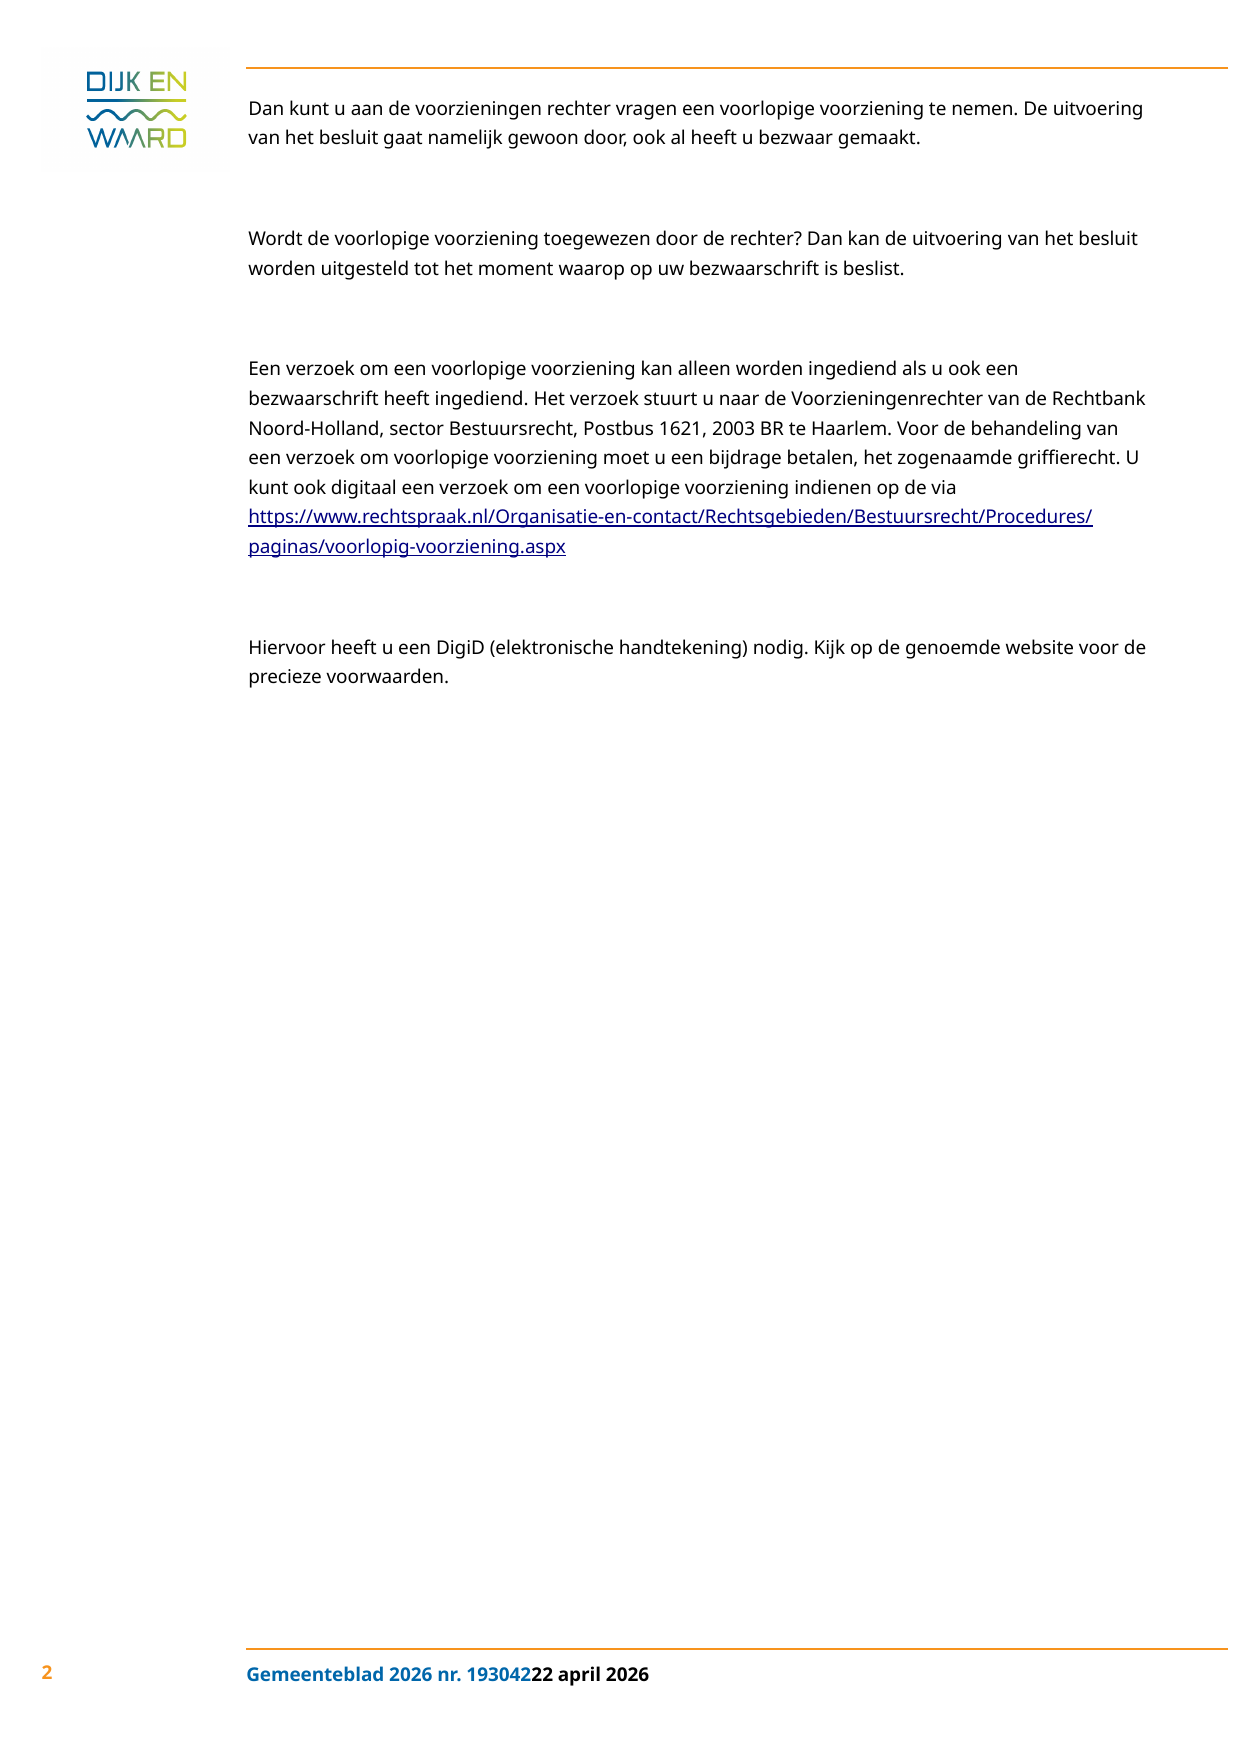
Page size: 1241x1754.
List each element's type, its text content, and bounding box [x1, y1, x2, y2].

text Een verzoek om een voorlopige voorziening kan alleen worden ingediend als u ook een bezwaarschrift heeft ingediend. Het verzoek stuurt u naar de Voorzieningenrechter van de Rechtbank Noord-Holland, sector Bestuursrecht, Postbus 1621, 2003 BR te Haarlem. Voor de behandeling van een verzoek om voorlopige voorziening moet u een bijdrage betalen, het zogenaamde griffierecht. U kunt ook digitaal een verzoek om een voorlopige voorziening indienen op de via https://www.rechtspraak.nl/Organisatie-en-contact/Rechtsgebieden/Bestuursrecht/Procedures/paginas/voorlopig-voorziening.aspx [248, 356, 1152, 559]
text Dan kunt u aan de voorzieningen rechter vragen een voorlopige voorziening te nemen. De uitvoering van het besluit gaat namelijk gewoon door, ook al heeft u bezwaar gemaakt. [248, 95, 1152, 150]
picture [41, 47, 231, 172]
text Hiervoor heeft u een DigiD (elektronische handtekening) nodig. Kijk op de genoemde website voor de precieze voorwaarden. [248, 634, 1152, 689]
text Wordt de voorlopige voorziening toegewezen door de rechter? Dan kan de uitvoering van het besluit worden uitgesteld tot het moment waarop op uw bezwaarschrift is beslist. [248, 225, 1152, 281]
